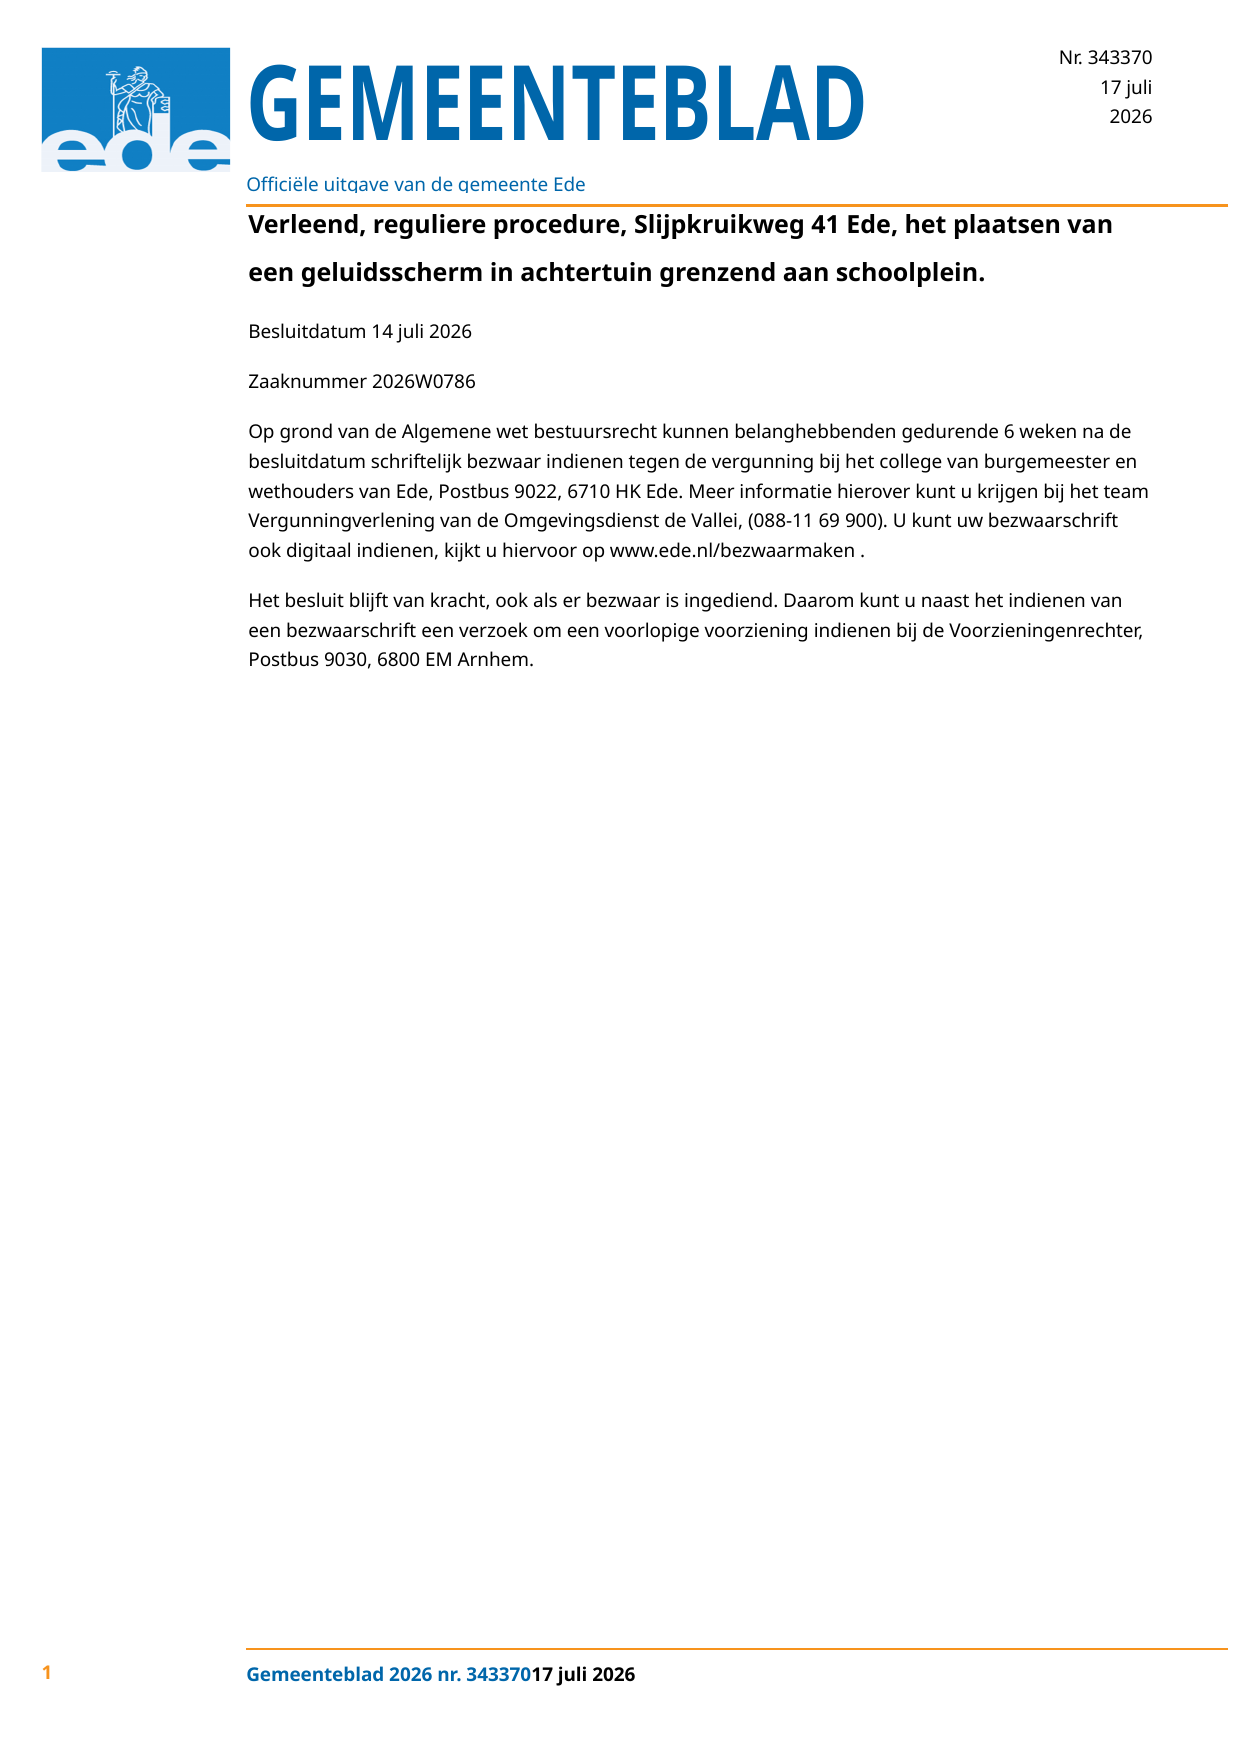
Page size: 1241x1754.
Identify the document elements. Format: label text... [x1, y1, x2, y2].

picture [41, 47, 231, 172]
text Verleend, reguliere procedure, Slijpkruikweg 41 Ede, het plaatsen van een geluidsscherm in achtertuin grenzend aan schoolplein. [248, 207, 1152, 288]
text Op grond van de Algemene wet bestuursrecht kunnen belanghebbenden gedurende 6 weken na de besluitdatum schriftelijk bezwaar indienen tegen de vergunning bij het college van burgemeester en wethouders van Ede, Postbus 9022, 6710 HK Ede. Meer informatie hierover kunt u krijgen bij het team Vergunningverlening van de Omgevingsdienst de Vallei, (088-11 69 900). U kunt uw bezwaarschrift ook digitaal indienen, kijkt u hiervoor op www.ede.nl/bezwaarmaken . [248, 419, 1152, 563]
text Zaaknummer 2026W0786 [248, 368, 1152, 394]
text Het besluit blijft van kracht, ook als er bezwaar is ingediend. Daarom kunt u naast het indienen van een bezwaarschrift een verzoek om een voorlopige voorziening indienen bij de Voorzieningenrechter, Postbus 9030, 6800 EM Arnhem. [248, 587, 1152, 672]
text Besluitdatum 14 juli 2026 [248, 318, 1152, 344]
